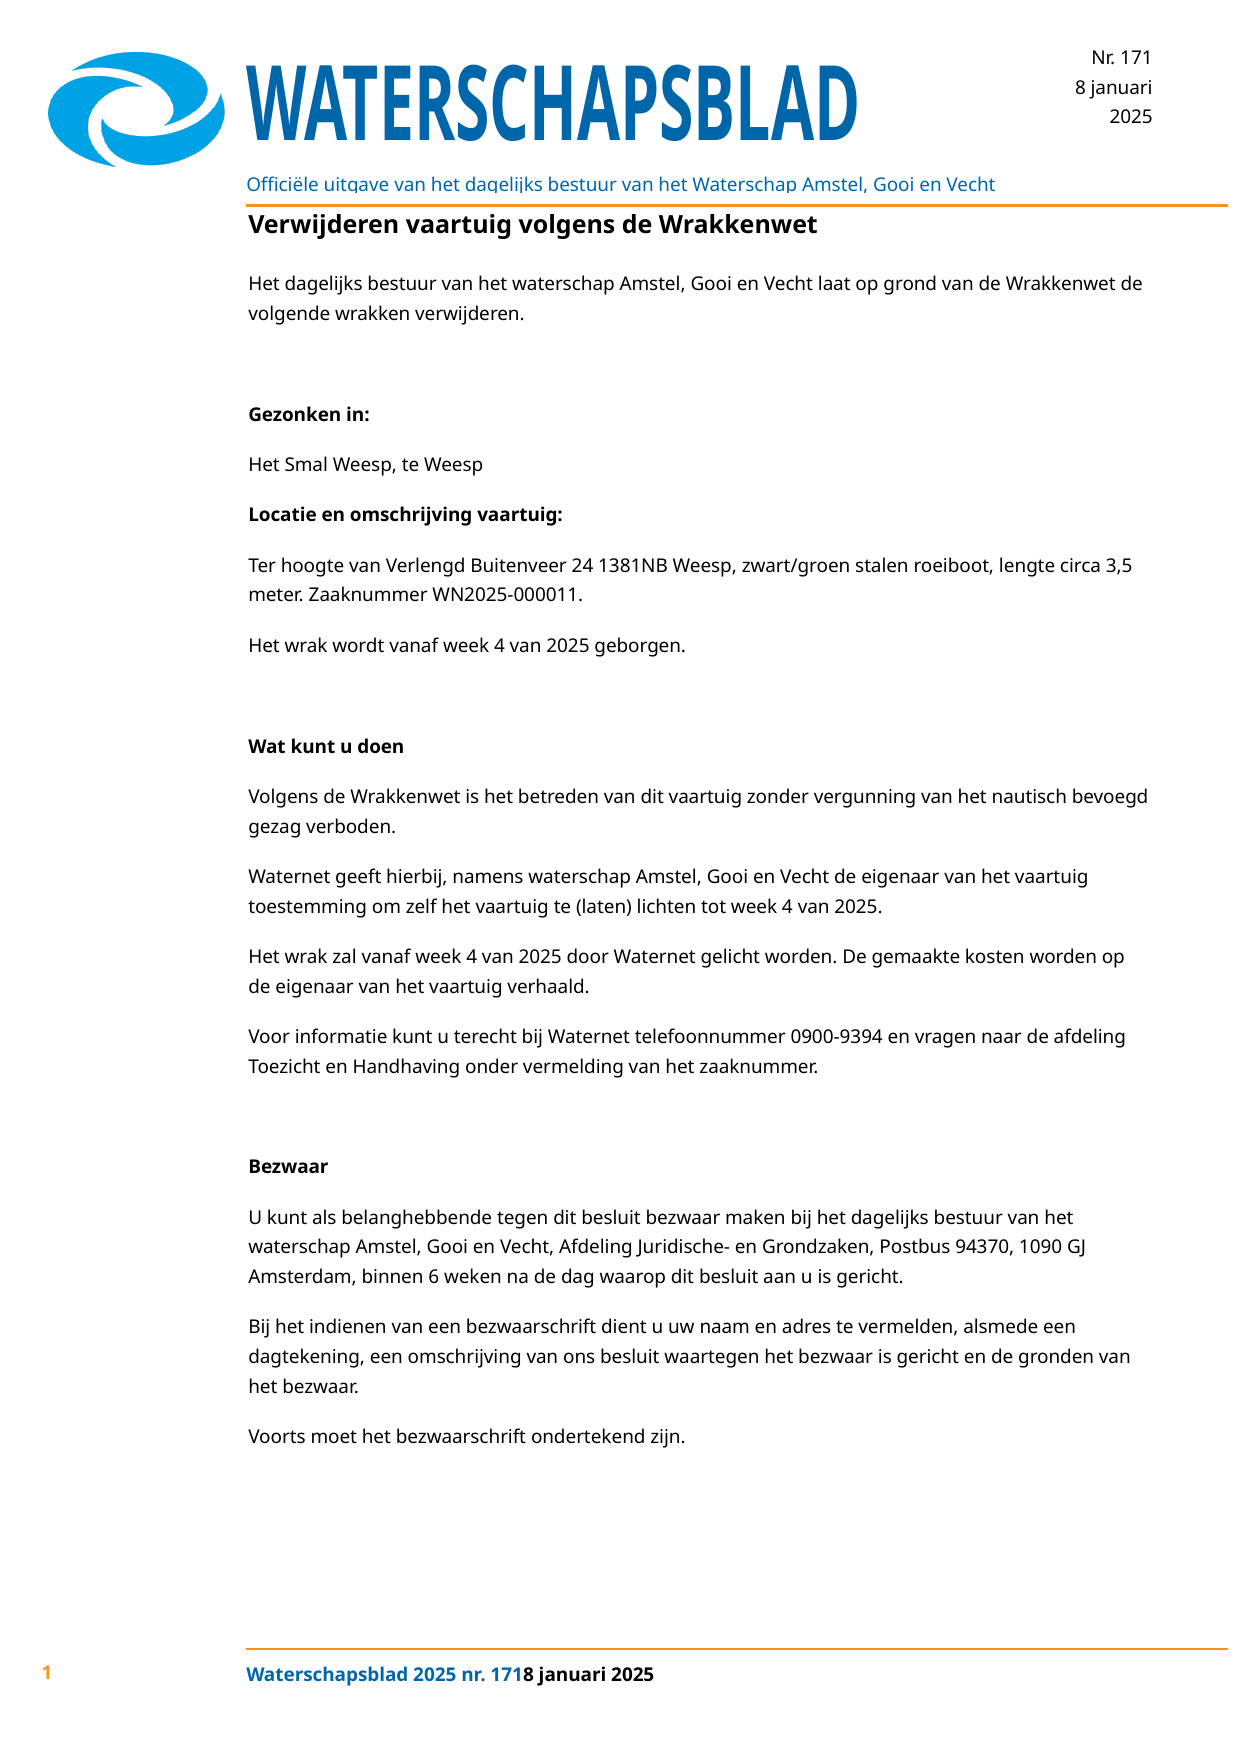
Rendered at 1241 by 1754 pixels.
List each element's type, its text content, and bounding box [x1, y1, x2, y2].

text Wat kunt u doen [248, 733, 1152, 758]
text U kunt als belanghebbende tegen dit besluit bezwaar maken bij het dagelijks bestuur van het waterschap Amstel, Gooi en Vecht, Afdeling Juridische- en Grondzaken, Postbus 94370, 1090 GJ Amsterdam, binnen 6 weken na de dag waarop dit besluit aan u is gericht. [248, 1204, 1152, 1289]
text Ter hoogte van Verlengd Buitenveer 24 1381NB Weesp, zwart/groen stalen roeiboot, lengte circa 3,5 meter. Zaaknummer WN2025-000011. [248, 552, 1152, 607]
text Gezonken in: [248, 401, 1152, 426]
text Voorts moet het bezwaarschrift ondertekend zijn. [248, 1423, 1152, 1449]
picture [41, 47, 231, 172]
text Het wrak wordt vanaf week 4 van 2025 geborgen. [248, 632, 1152, 658]
text Bij het indienen van een bezwaarschrift dient u uw naam en adres te vermelden, alsmede een dagtekening, een omschrijving van ons besluit waartegen het bezwaar is gericht en de gronden van het bezwaar. [248, 1314, 1152, 1398]
text Volgens de Wrakkenwet is het betreden van dit vaartuig zonder vergunning van het nautisch bevoegd gezag verboden. [248, 783, 1152, 838]
text Waternet geeft hierbij, namens waterschap Amstel, Gooi en Vecht de eigenaar van het vaartuig toestemming om zelf het vaartuig te (laten) lichten tot week 4 van 2025. [248, 863, 1152, 918]
text Verwijderen vaartuig volgens de Wrakkenwet [248, 207, 1152, 241]
text Het Smal Weesp, te Weesp [248, 451, 1152, 477]
text Voor informatie kunt u terecht bij Waternet telefoonnummer 0900-9394 en vragen naar de afdeling Toezicht en Handhaving onder vermelding van het zaaknummer. [248, 1023, 1152, 1078]
text Locatie en omschrijving vaartuig: [248, 502, 1152, 527]
text Het wrak zal vanaf week 4 van 2025 door Waternet gelicht worden. De gemaakte kosten worden op de eigenaar van het vaartuig verhaald. [248, 943, 1152, 998]
text Het dagelijks bestuur van het waterschap Amstel, Gooi en Vecht laat op grond van de Wrakkenwet de volgende wrakken verwijderen. [248, 270, 1152, 326]
text Bezwaar [248, 1154, 1152, 1179]
